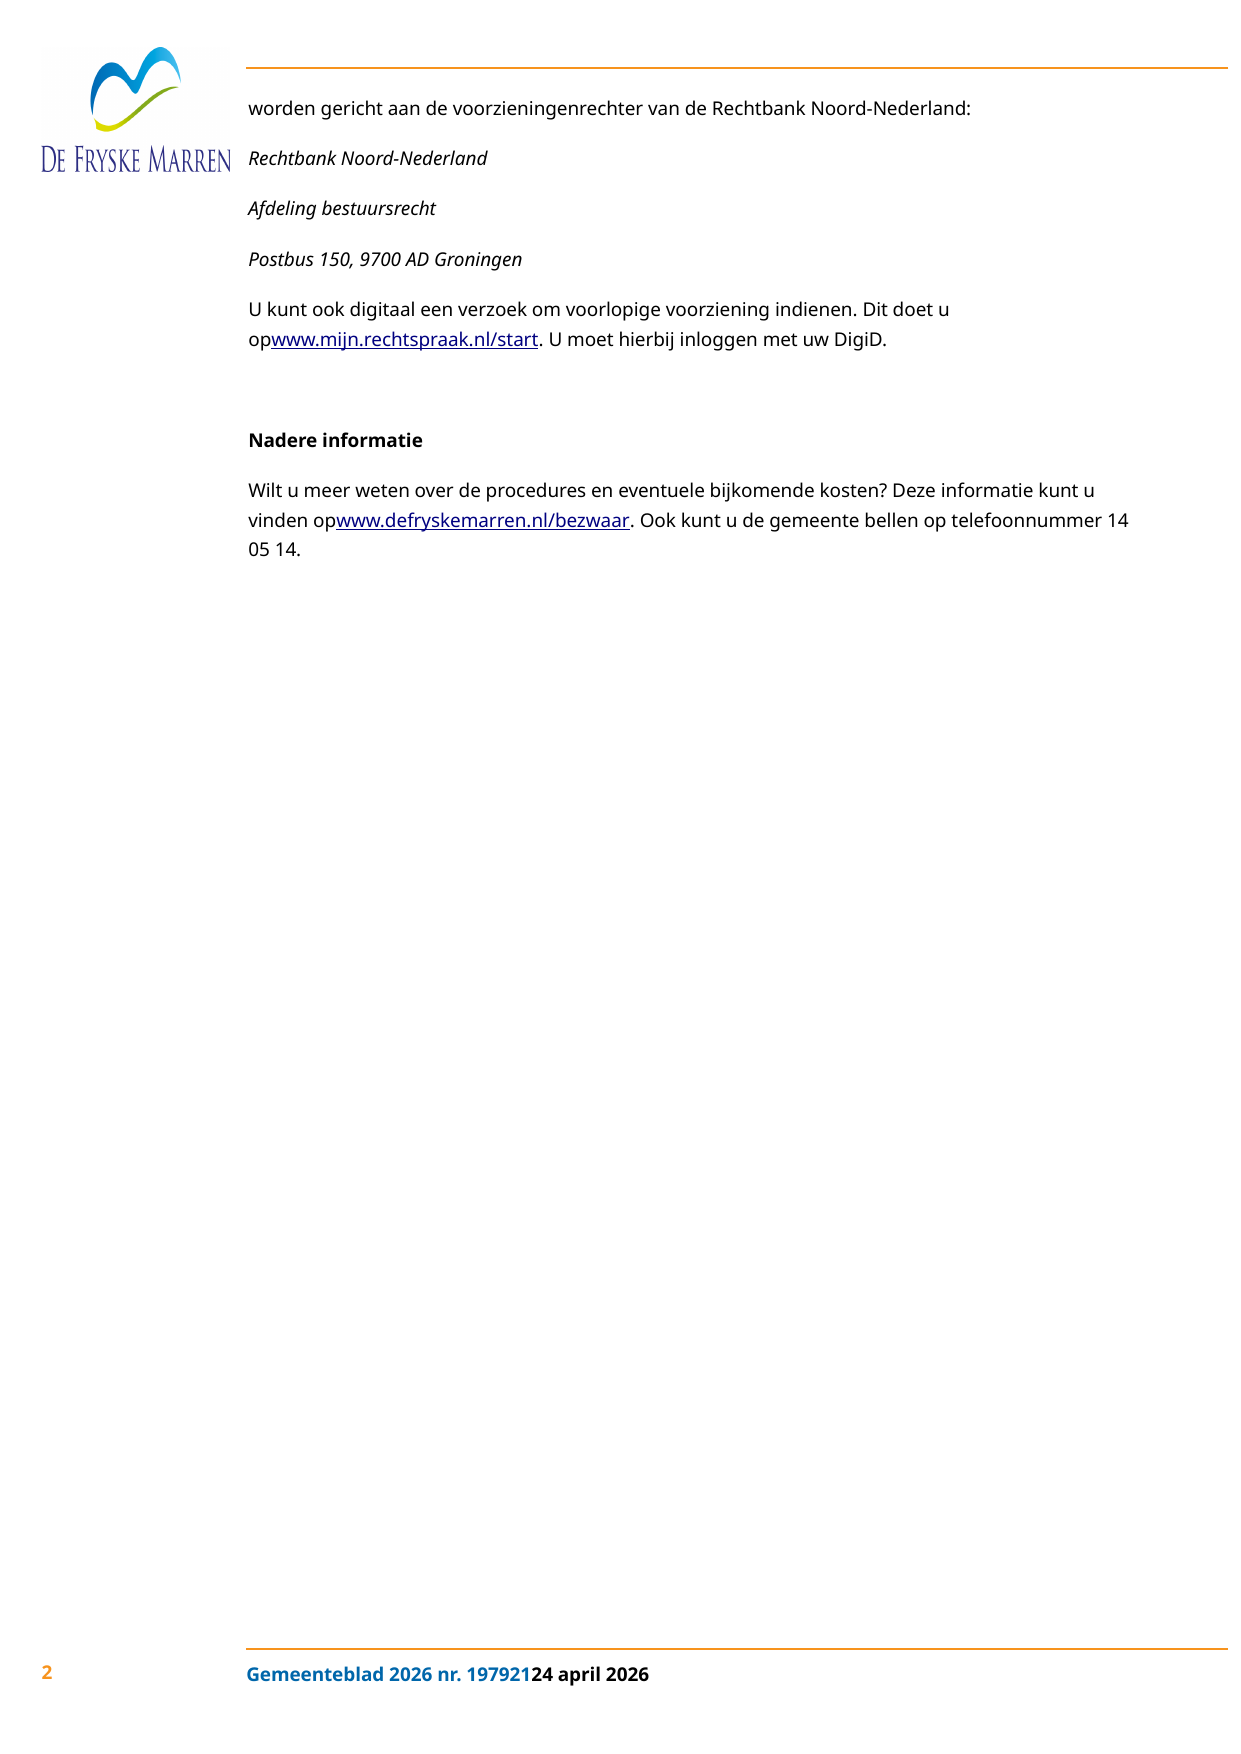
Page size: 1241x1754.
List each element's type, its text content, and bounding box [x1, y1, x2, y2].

text Postbus 150, 9700 AD Groningen [248, 246, 1152, 272]
picture [41, 47, 231, 172]
text worden gericht aan de voorzieningenrechter van de Rechtbank Noord-Nederland: [248, 95, 1152, 121]
text Afdeling bestuursrecht [248, 196, 1152, 221]
text Rechtbank Noord-Nederland [248, 145, 1152, 171]
text U kunt ook digitaal een verzoek om voorlopige voorziening indienen. Dit doet u opwww.mijn.rechtspraak.nl/start. U moet hierbij inloggen met uw DigiD. [248, 296, 1152, 352]
text Nadere informatie [248, 427, 1152, 453]
text Wilt u meer weten over de procedures en eventuele bijkomende kosten? Deze informatie kunt u vinden opwww.defryskemarren.nl/bezwaar. Ook kunt u de gemeente bellen op telefoonnummer 14 05 14. [248, 477, 1152, 562]
